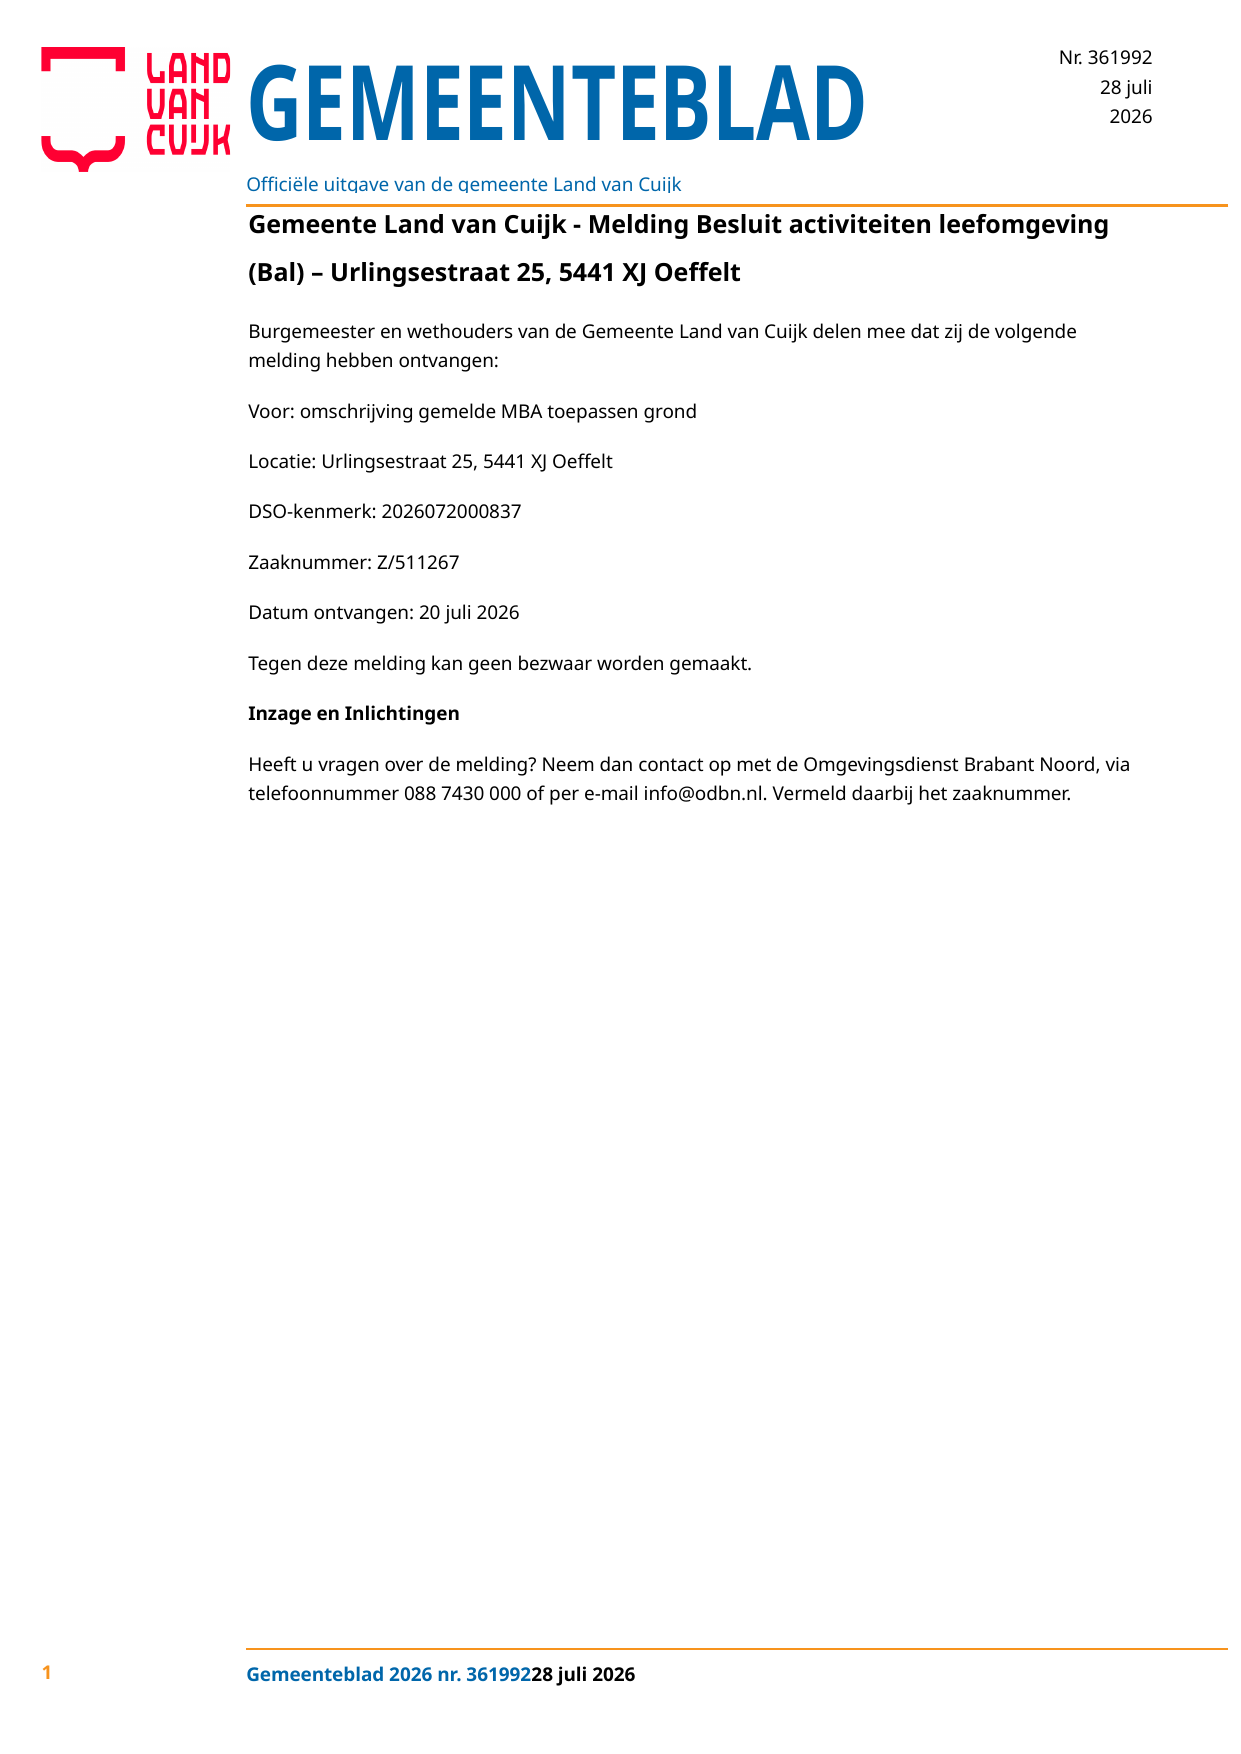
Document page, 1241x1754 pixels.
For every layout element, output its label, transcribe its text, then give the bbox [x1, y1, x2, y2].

text Zaaknummer: Z/511267 [248, 549, 1152, 575]
text Tegen deze melding kan geen bezwaar worden gemaakt. [248, 650, 1152, 676]
text Burgemeester en wethouders van de Gemeente Land van Cuijk delen mee dat zij de volgende melding hebben ontvangen: [248, 318, 1152, 373]
text Locatie: Urlingsestraat 25, 5441 XJ Oeffelt [248, 448, 1152, 474]
text Heeft u vragen over de melding? Neem dan contact op met de Omgevingsdienst Brabant Noord, via telefoonnummer 088 7430 000 of per e-mail info@odbn.nl. Vermeld daarbij het zaaknummer. [248, 751, 1152, 806]
picture [41, 47, 231, 172]
text Voor: omschrijving gemelde MBA toepassen grond [248, 398, 1152, 424]
text DSO-kenmerk: 2026072000837 [248, 499, 1152, 524]
text Inzage en Inlichtingen [248, 700, 1152, 726]
text Gemeente Land van Cuijk - Melding Besluit activiteiten leefomgeving (Bal) – Urlingsestraat 25, 5441 XJ Oeffelt [248, 207, 1152, 288]
text Datum ontvangen: 20 juli 2026 [248, 599, 1152, 625]
